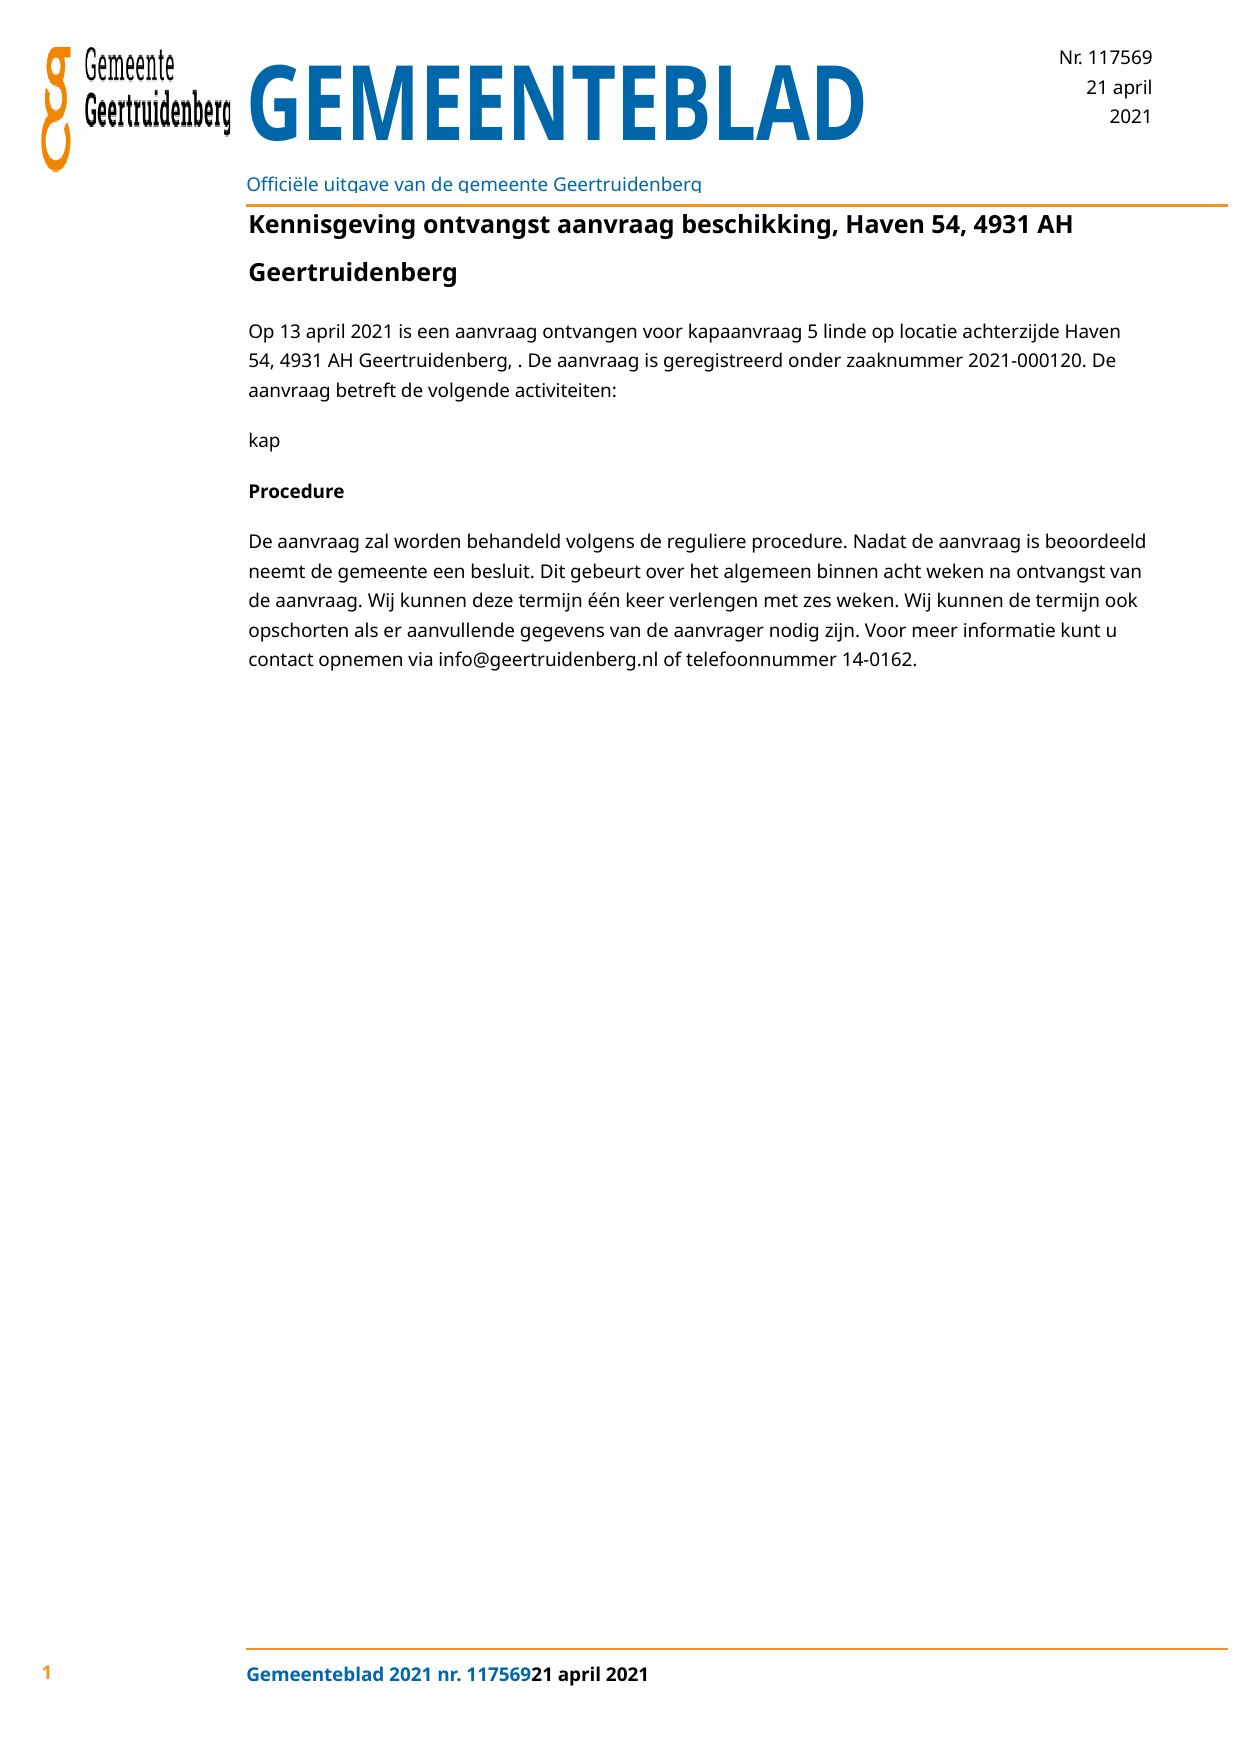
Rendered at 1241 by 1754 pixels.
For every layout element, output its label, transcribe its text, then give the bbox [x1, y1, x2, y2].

picture [41, 47, 231, 172]
text De aanvraag zal worden behandeld volgens de reguliere procedure. Nadat de aanvraag is beoordeeld neemt de gemeente een besluit. Dit gebeurt over het algemeen binnen acht weken na ontvangst van de aanvraag. Wij kunnen deze termijn één keer verlengen met zes weken. Wij kunnen de termijn ook opschorten als er aanvullende gegevens van de aanvrager nodig zijn. Voor meer informatie kunt u contact opnemen via info@geertruidenberg.nl of telefoonnummer 14-0162. [248, 528, 1152, 672]
text Kennisgeving ontvangst aanvraag beschikking, Haven 54, 4931 AH Geertruidenberg [248, 207, 1152, 288]
text Op 13 april 2021 is een aanvraag ontvangen voor kapaanvraag 5 linde op locatie achterzijde Haven 54, 4931 AH Geertruidenberg, . De aanvraag is geregistreerd onder zaaknummer 2021-000120. De aanvraag betreft de volgende activiteiten: [248, 318, 1152, 403]
text Procedure [248, 478, 1152, 504]
text kap [248, 427, 1152, 453]
